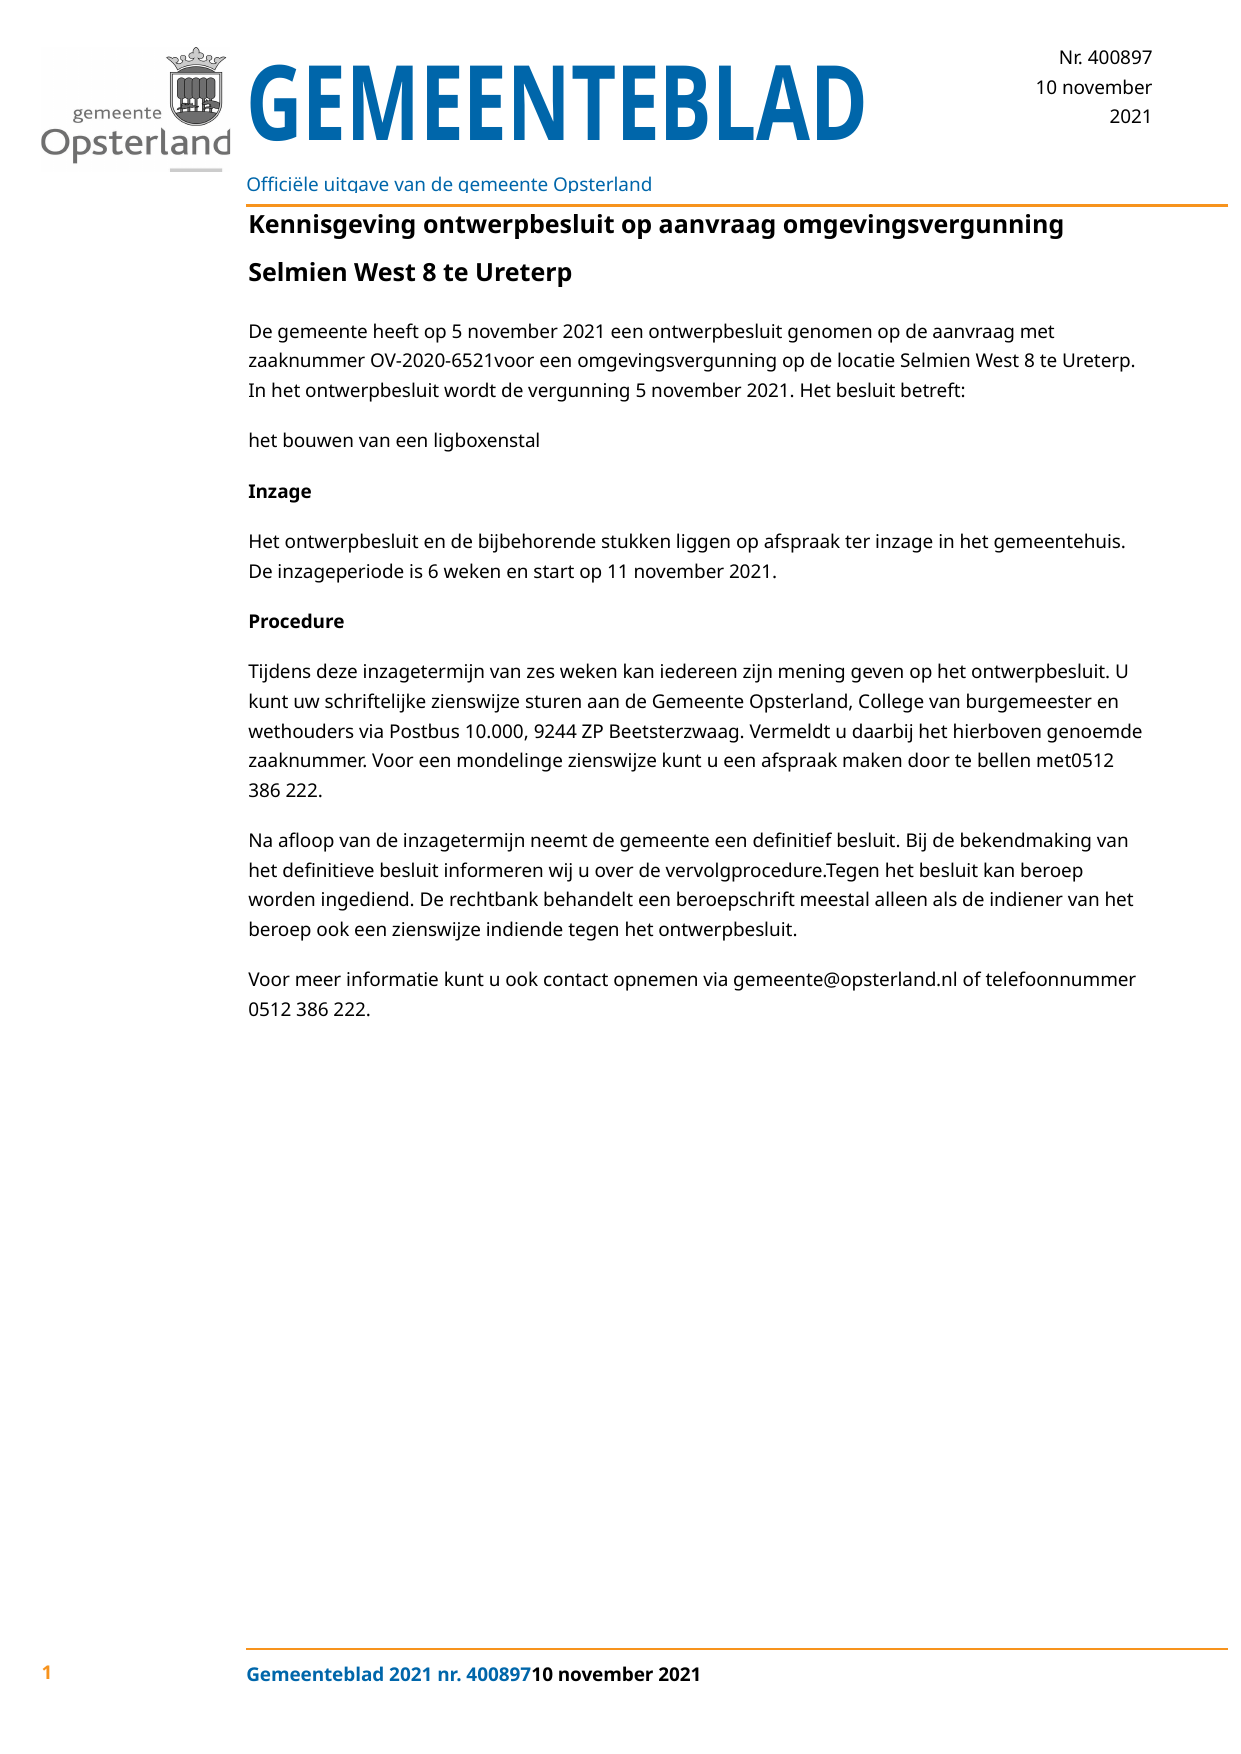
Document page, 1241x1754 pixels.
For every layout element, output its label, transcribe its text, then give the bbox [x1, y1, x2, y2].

text Voor meer informatie kunt u ook contact opnemen via gemeente@opsterland.nl of telefoonnummer 0512 386 222. [248, 967, 1152, 1022]
text Na afloop van de inzagetermijn neemt de gemeente een definitief besluit. Bij de bekendmaking van het definitieve besluit informeren wij u over de vervolgprocedure.Tegen het besluit kan beroep worden ingediend. De rechtbank behandelt een beroepschrift meestal alleen als de indiener van het beroep ook een zienswijze indiende tegen het ontwerpbesluit. [248, 827, 1152, 942]
text Inzage [248, 478, 1152, 504]
text Tijdens deze inzagetermijn van zes weken kan iedereen zijn mening geven op het ontwerpbesluit. U kunt uw schriftelijke zienswijze sturen aan de Gemeente Opsterland, College van burgemeester en wethouders via Postbus 10.000, 9244 ZP Beetsterzwaag. Vermeldt u daarbij het hierboven genoemde zaaknummer. Voor een mondelinge zienswijze kunt u een afspraak maken door te bellen met0512 386 222. [248, 659, 1152, 803]
text het bouwen van een ligboxenstal [248, 427, 1152, 453]
text Procedure [248, 608, 1152, 634]
picture [41, 47, 231, 172]
text Kennisgeving ontwerpbesluit op aanvraag omgevingsvergunning Selmien West 8 te Ureterp [248, 207, 1152, 288]
text De gemeente heeft op 5 november 2021 een ontwerpbesluit genomen op de aanvraag met zaaknummer OV-2020-6521voor een omgevingsvergunning op de locatie Selmien West 8 te Ureterp. In het ontwerpbesluit wordt de vergunning 5 november 2021. Het besluit betreft: [248, 318, 1152, 403]
text Het ontwerpbesluit en de bijbehorende stukken liggen op afspraak ter inzage in het gemeentehuis. De inzageperiode is 6 weken en start op 11 november 2021. [248, 528, 1152, 584]
